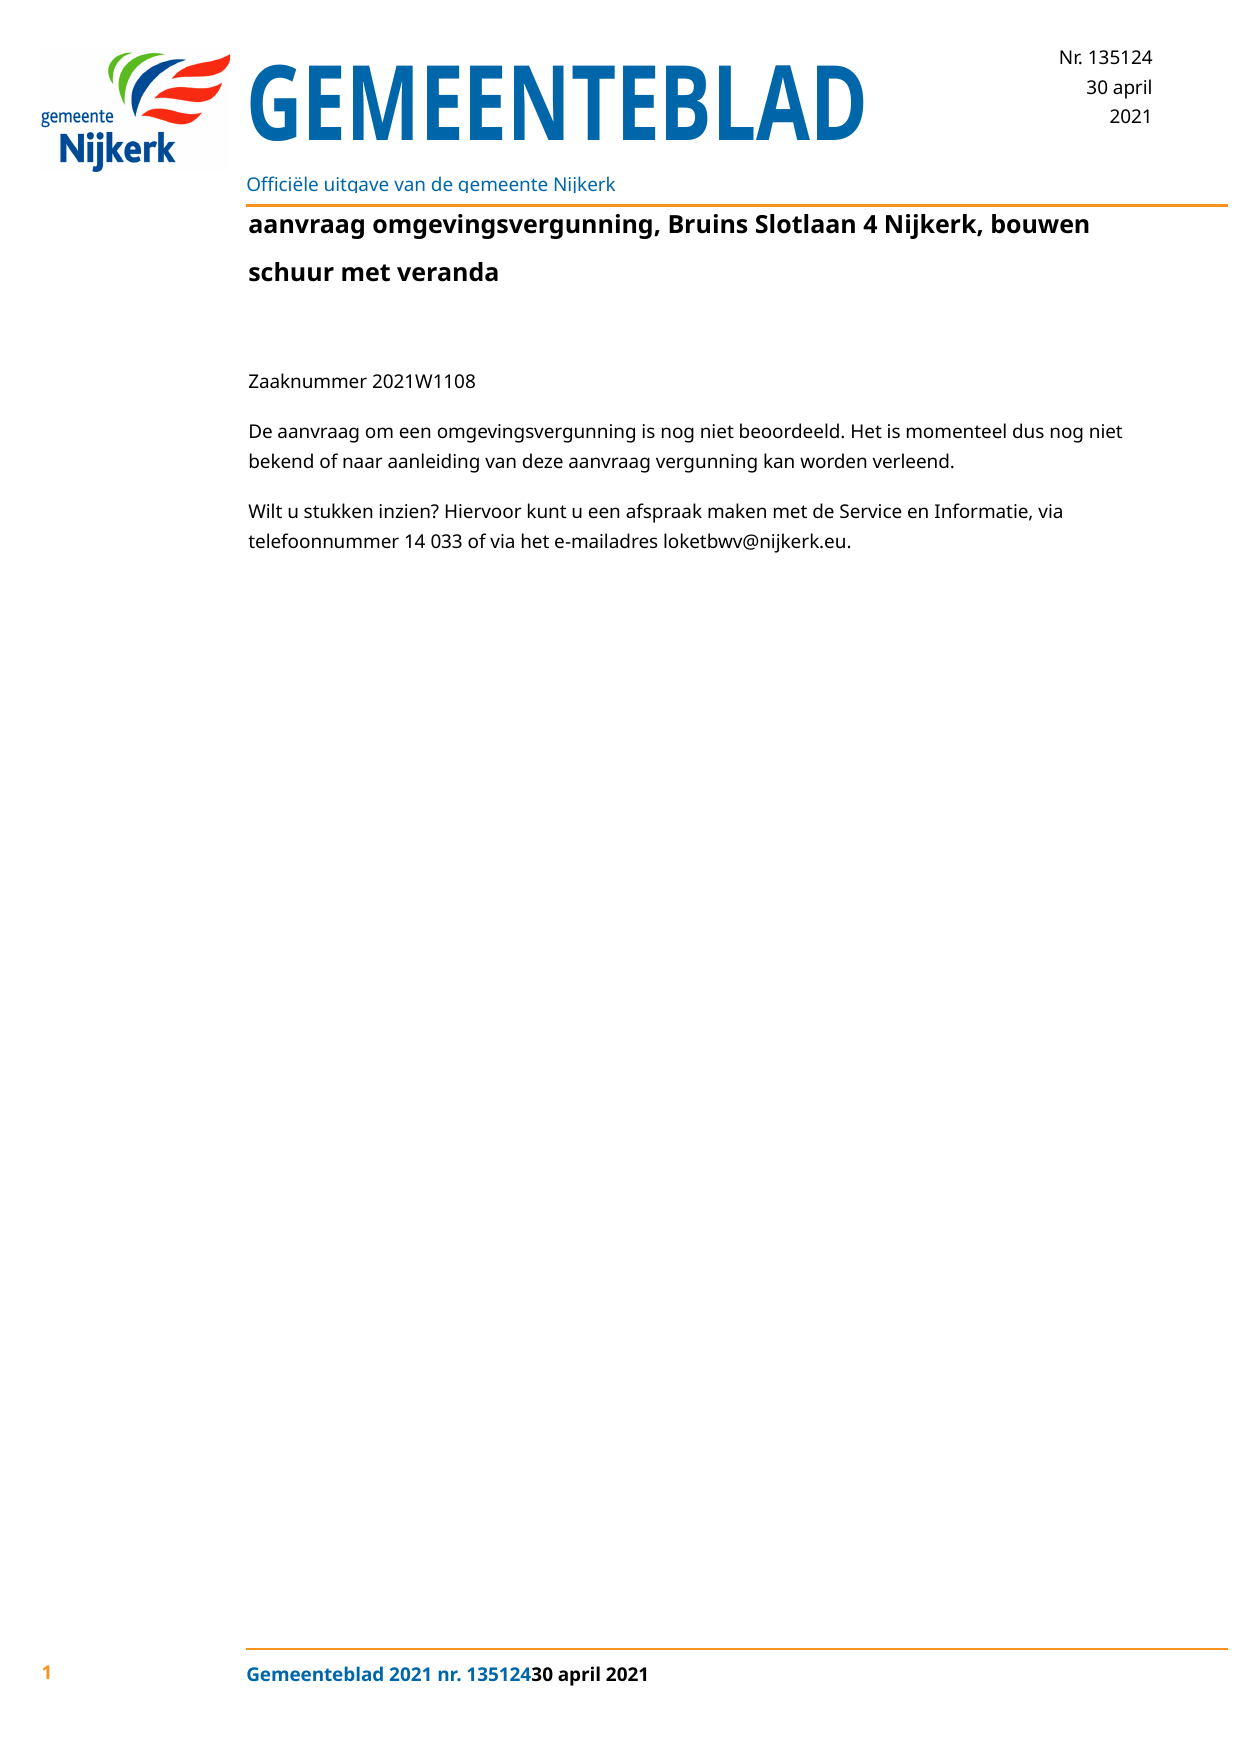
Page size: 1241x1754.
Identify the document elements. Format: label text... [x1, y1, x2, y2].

text De aanvraag om een omgevingsvergunning is nog niet beoordeeld. Het is momenteel dus nog niet bekend of naar aanleiding van deze aanvraag vergunning kan worden verleend. [248, 419, 1152, 474]
text Wilt u stukken inzien? Hiervoor kunt u een afspraak maken met de Service en Informatie, via telefoonnummer 14 033 of via het e-mailadres loketbwv@nijkerk.eu. [248, 499, 1152, 554]
text Zaaknummer 2021W1108 [248, 368, 1152, 394]
picture [41, 47, 231, 172]
text aanvraag omgevingsvergunning, Bruins Slotlaan 4 Nijkerk, bouwen schuur met veranda [248, 207, 1152, 288]
